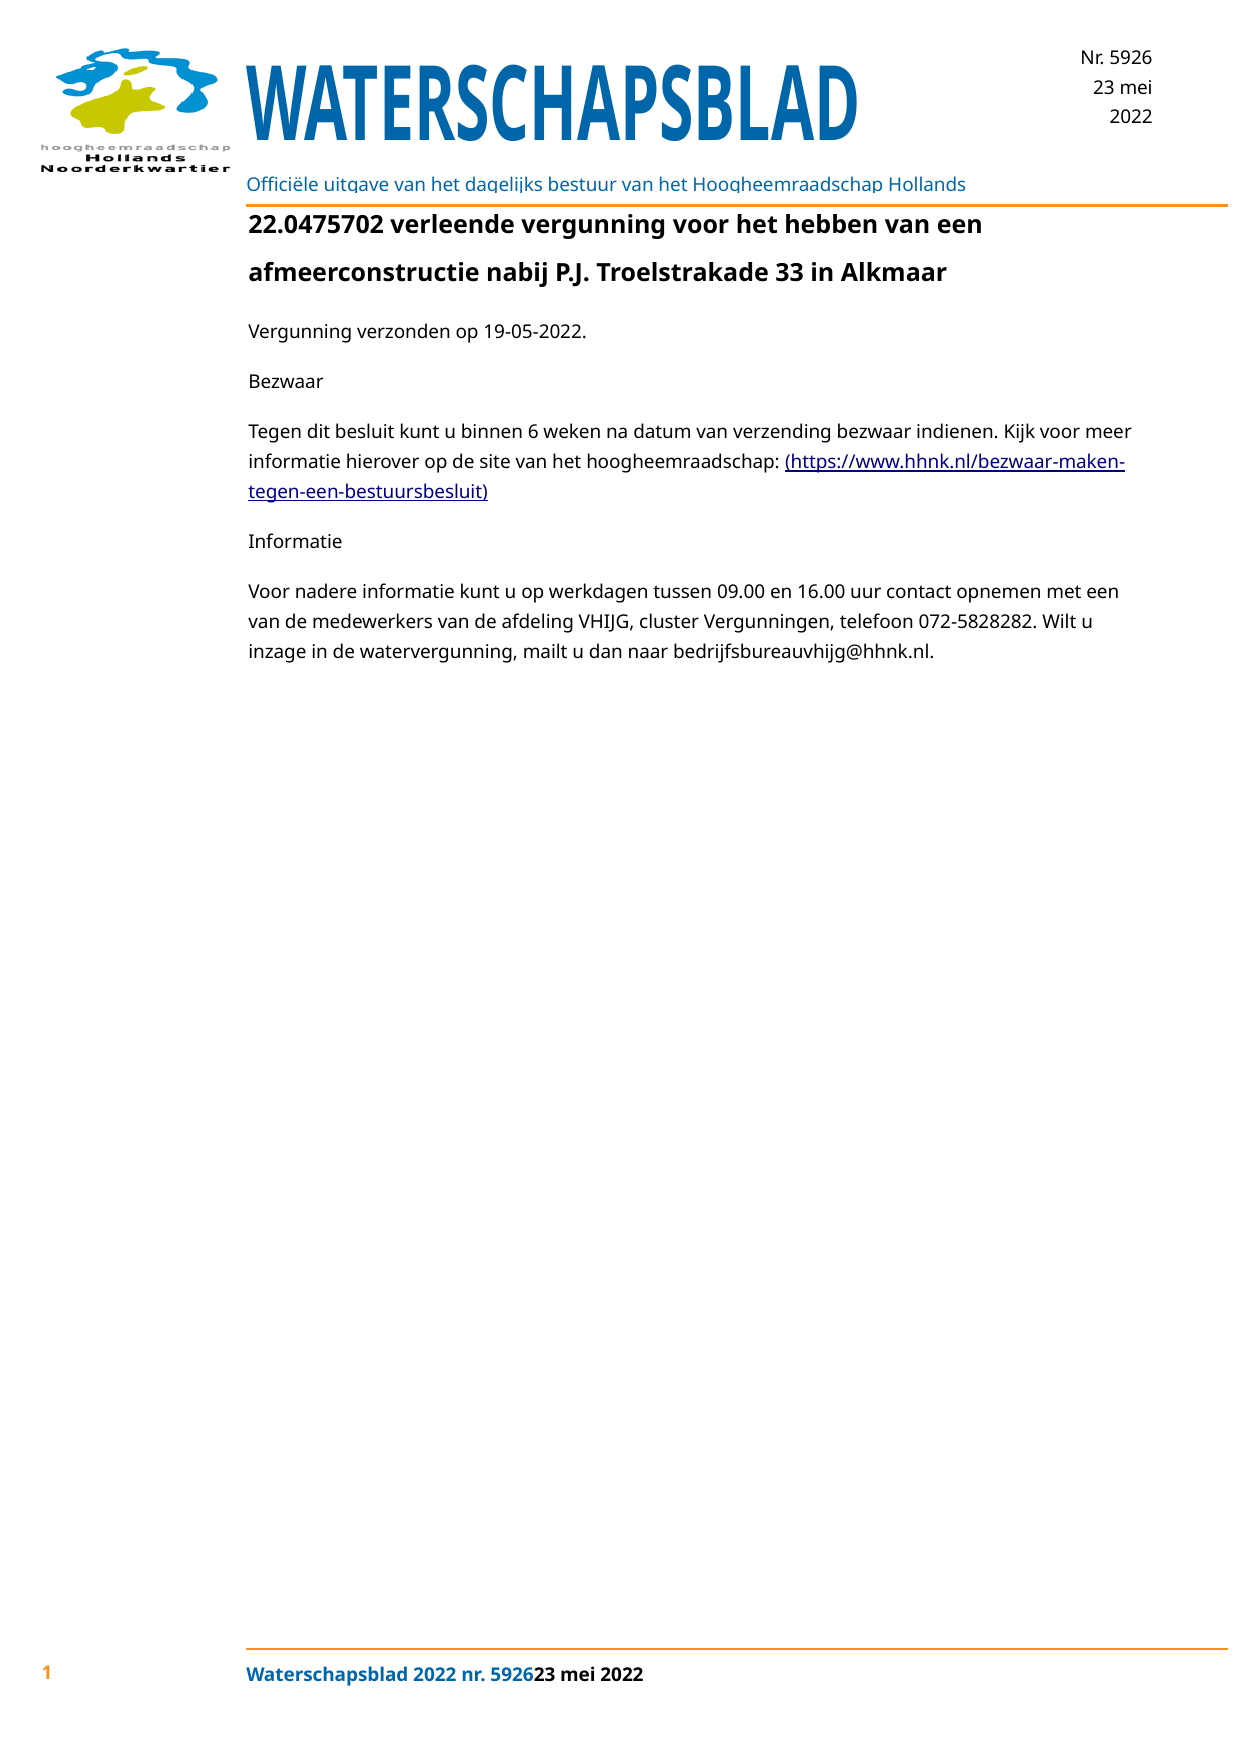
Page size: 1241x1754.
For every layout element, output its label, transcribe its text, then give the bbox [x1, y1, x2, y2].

text Informatie [248, 528, 1152, 554]
text Bezwaar [248, 368, 1152, 394]
text Vergunning verzonden op 19-05-2022. [248, 318, 1152, 344]
text Voor nadere informatie kunt u op werkdagen tussen 09.00 en 16.00 uur contact opnemen met een van de medewerkers van de afdeling VHIJG, cluster Vergunningen, telefoon 072-5828282. Wilt u inzage in de watervergunning, mailt u dan naar bedrijfsbureauvhijg@hhnk.nl. [248, 579, 1152, 664]
picture [41, 47, 231, 172]
text 22.0475702 verleende vergunning voor het hebben van een afmeerconstructie nabij P.J. Troelstrakade 33 in Alkmaar [248, 207, 1152, 288]
text Tegen dit besluit kunt u binnen 6 weken na datum van verzending bezwaar indienen. Kijk voor meer informatie hierover op de site van het hoogheemraadschap: (https://www.hhnk.nl/bezwaar-maken-tegen-een-bestuursbesluit) [248, 419, 1152, 504]
